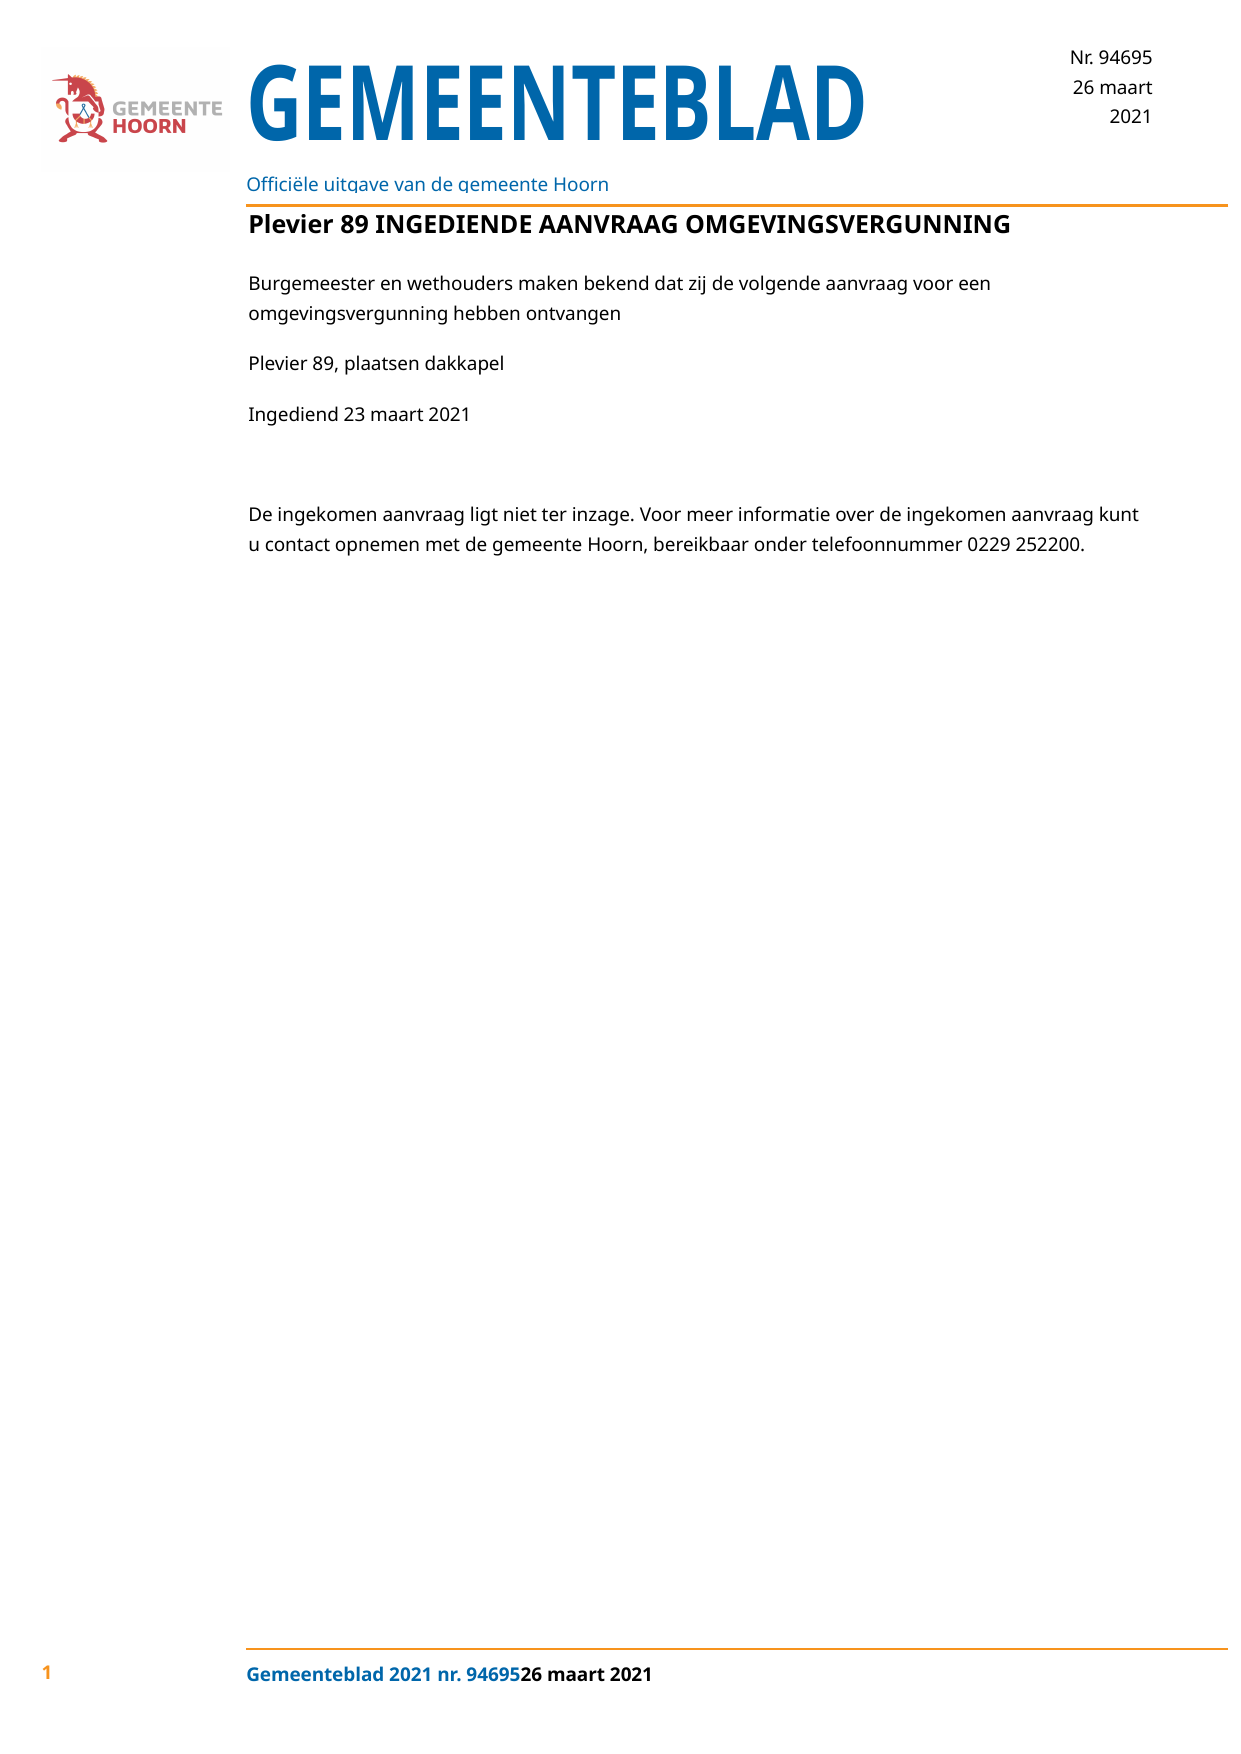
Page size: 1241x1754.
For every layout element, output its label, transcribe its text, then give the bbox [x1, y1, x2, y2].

picture [41, 47, 231, 172]
text Plevier 89, plaatsen dakkapel [248, 350, 1152, 376]
text Ingediend 23 maart 2021 [248, 401, 1152, 426]
text Plevier 89 INGEDIENDE AANVRAAG OMGEVINGSVERGUNNING [248, 207, 1152, 241]
text De ingekomen aanvraag ligt niet ter inzage. Voor meer informatie over de ingekomen aanvraag kunt u contact opnemen met de gemeente Hoorn, bereikbaar onder telefoonnummer 0229 252200. [248, 502, 1152, 557]
text Burgemeester en wethouders maken bekend dat zij de volgende aanvraag voor een omgevingsvergunning hebben ontvangen [248, 270, 1152, 326]
